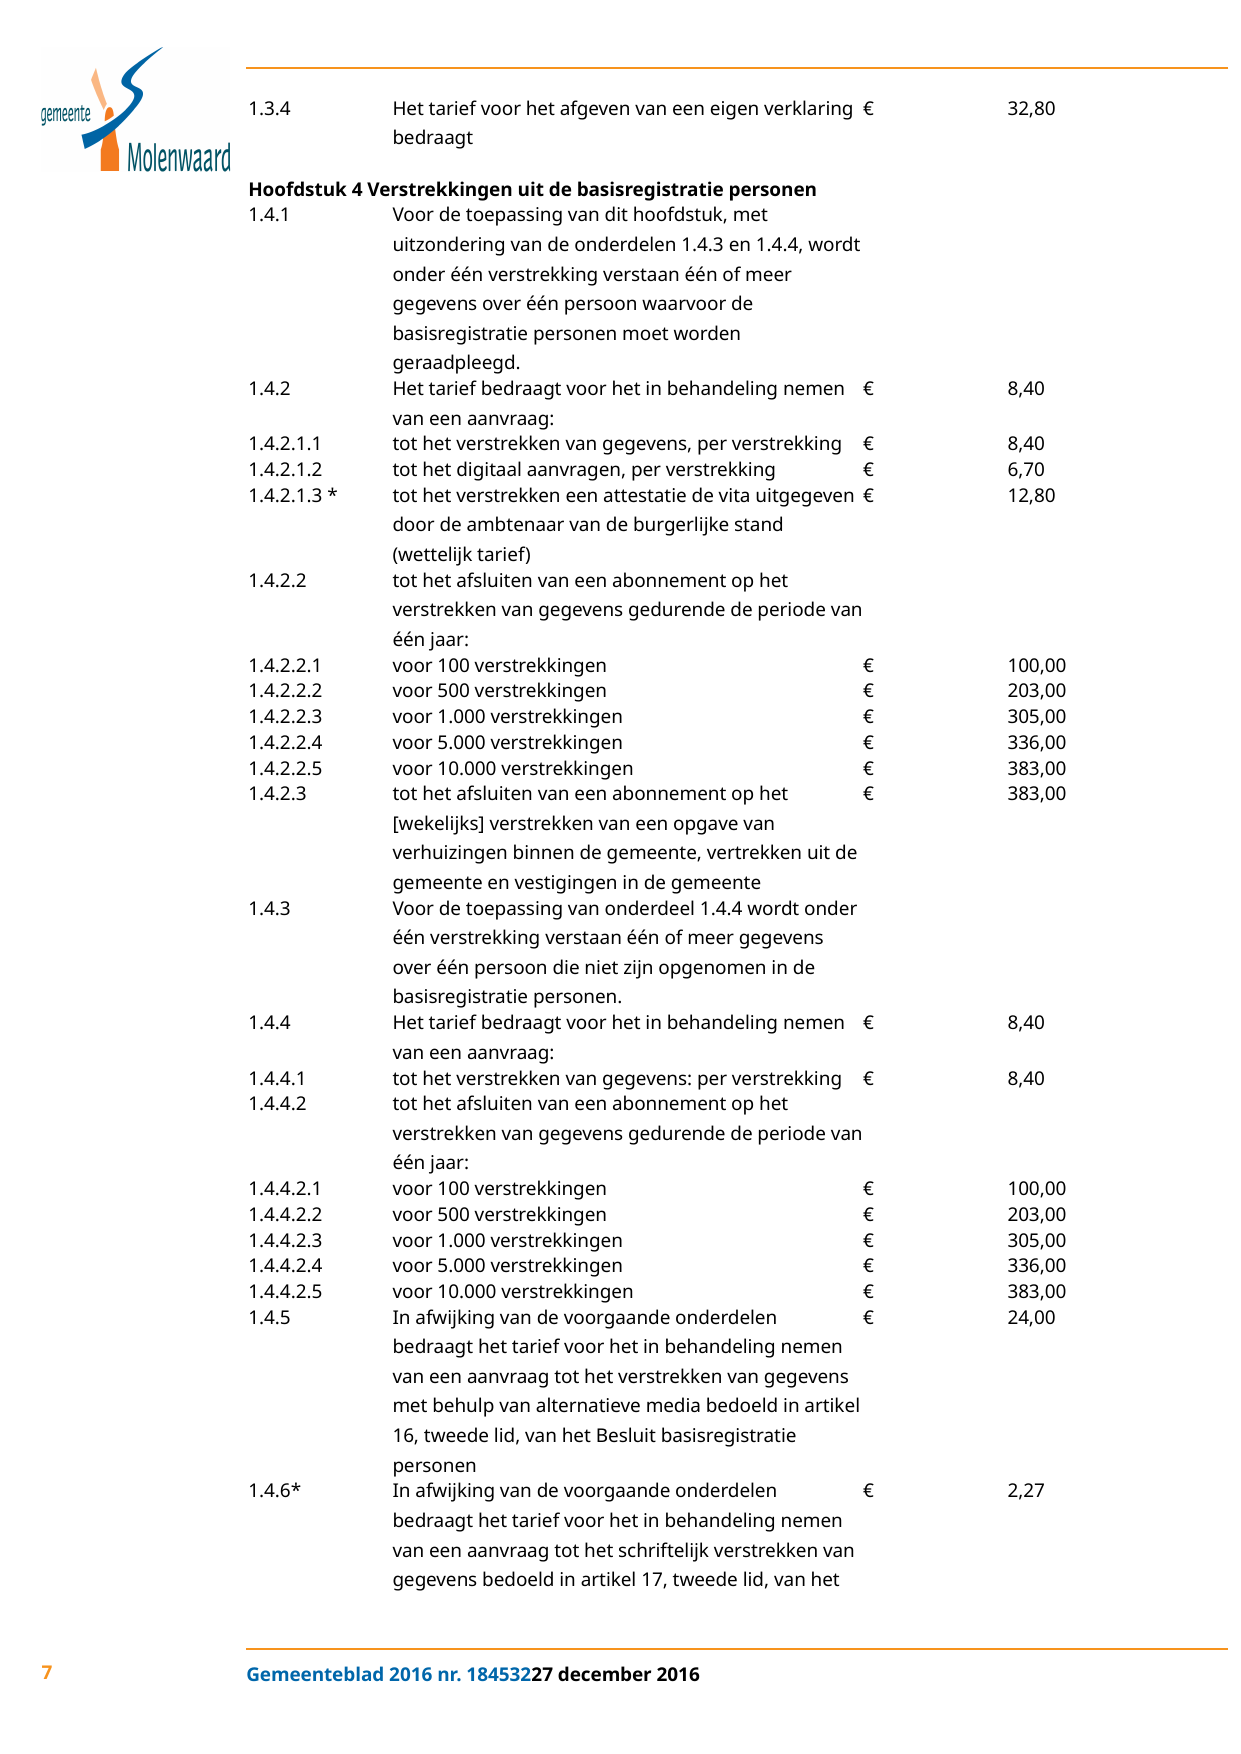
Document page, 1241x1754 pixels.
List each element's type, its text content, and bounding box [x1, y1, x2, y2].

table_cell 1.4.2.2.1 [248, 652, 392, 677]
table_cell 203,00 [1007, 1201, 1152, 1227]
table_cell 1.4.6* [248, 1478, 392, 1592]
table_cell € [863, 456, 1007, 482]
table_cell € [863, 482, 1007, 567]
table_cell 100,00 [1007, 1175, 1152, 1201]
table_cell Voor de toepassing van onderdeel 1.4.4 wordt onder één verstrekking verstaan één of meer gegevens over één persoon die niet zijn opgenomen in de basisregistratie personen. [392, 895, 863, 1009]
table_cell 1.4.2.2.5 [248, 755, 392, 780]
table_cell 6,70 [1007, 456, 1152, 482]
table_cell € [863, 95, 1007, 150]
table_cell € [863, 1175, 1007, 1201]
table_cell 100,00 [1007, 652, 1152, 677]
table_cell tot het afsluiten van een abonnement op het verstrekken van gegevens gedurende de periode van één jaar: [392, 567, 863, 652]
table_cell 8,40 [1007, 1009, 1152, 1065]
table_cell € [863, 1201, 1007, 1227]
table_cell 1.4.2.3 [248, 780, 392, 895]
table_cell voor 100 verstrekkingen [392, 652, 863, 677]
table_cell tot het verstrekken van gegevens: per verstrekking [392, 1065, 863, 1090]
picture [41, 47, 231, 172]
table_cell [1007, 895, 1152, 1009]
table_cell voor 10.000 verstrekkingen [392, 1278, 863, 1304]
table_cell [863, 150, 1007, 176]
table_cell [863, 202, 1007, 375]
table_cell 383,00 [1007, 1278, 1152, 1304]
table_cell 1.4.4.2.1 [248, 1175, 392, 1201]
table_cell € [863, 652, 1007, 677]
table_cell [248, 150, 392, 176]
table_cell 1.4.2.1.1 [248, 431, 392, 456]
table_cell 1.4.4 [248, 1009, 392, 1065]
table_cell voor 1.000 verstrekkingen [392, 1227, 863, 1252]
table_cell Het tarief voor het afgeven van een eigen verklaring bedraagt [392, 95, 863, 150]
table_cell voor 5.000 verstrekkingen [392, 729, 863, 755]
table_cell 8,40 [1007, 431, 1152, 456]
table_cell 1.4.4.2.5 [248, 1278, 392, 1304]
table_cell [863, 895, 1007, 1009]
table_cell 1.4.2.2.3 [248, 703, 392, 729]
table_cell 1.4.2.2 [248, 567, 392, 652]
table_cell € [863, 1065, 1007, 1090]
table_cell voor 500 verstrekkingen [392, 1201, 863, 1227]
table_cell € [863, 1253, 1007, 1278]
table_cell voor 100 verstrekkingen [392, 1175, 863, 1201]
table_cell 1.4.4.2 [248, 1090, 392, 1175]
table_cell 1.4.2.1.3 * [248, 482, 392, 567]
table_cell voor 1.000 verstrekkingen [392, 703, 863, 729]
table_cell € [863, 678, 1007, 703]
table_cell 305,00 [1007, 703, 1152, 729]
table_cell 1.4.4.2.2 [248, 1201, 392, 1227]
table_cell tot het digitaal aanvragen, per verstrekking [392, 456, 863, 482]
table_cell 1.4.5 [248, 1304, 392, 1478]
table_cell [1007, 176, 1152, 202]
table_cell [1007, 1090, 1152, 1175]
table_cell € [863, 703, 1007, 729]
table_cell 8,40 [1007, 375, 1152, 431]
table_cell tot het afsluiten van een abonnement op het [wekelijks] verstrekken van een opgave van verhuizingen binnen de gemeente, vertrekken uit de gemeente en vestigingen in de gemeente [392, 780, 863, 895]
table_cell In afwijking van de voorgaande onderdelen bedraagt het tarief voor het in behandeling nemen van een aanvraag tot het schriftelijk verstrekken van gegevens bedoeld in artikel 17, tweede lid, van het [392, 1478, 863, 1592]
table_cell 1.4.2.1.2 [248, 456, 392, 482]
table_cell € [863, 780, 1007, 895]
table_cell [1007, 202, 1152, 375]
table_cell € [863, 755, 1007, 780]
table_cell 203,00 [1007, 678, 1152, 703]
table_cell 32,80 [1007, 95, 1152, 150]
table_cell [863, 1090, 1007, 1175]
table_cell tot het verstrekken een attestatie de vita uitgegeven door de ambtenaar van de burgerlijke stand (wettelijk tarief) [392, 482, 863, 567]
table_cell 1.4.1 [248, 202, 392, 375]
table_cell 383,00 [1007, 780, 1152, 895]
table_cell 1.4.2 [248, 375, 392, 431]
table_cell [863, 176, 1007, 202]
table_cell 12,80 [1007, 482, 1152, 567]
table_cell Het tarief bedraagt voor het in behandeling nemen van een aanvraag: [392, 1009, 863, 1065]
table_cell € [863, 1478, 1007, 1592]
table_cell Hoofdstuk 4 Verstrekkingen uit de basisregistratie personen [248, 176, 863, 202]
table_cell 1.4.3 [248, 895, 392, 1009]
table_cell 24,00 [1007, 1304, 1152, 1478]
table_cell [392, 150, 863, 176]
table_cell € [863, 431, 1007, 456]
table_cell 1.4.4.2.4 [248, 1253, 392, 1278]
table_cell [1007, 150, 1152, 176]
table_cell 1.4.4.1 [248, 1065, 392, 1090]
table_cell € [863, 1278, 1007, 1304]
table_cell [1007, 567, 1152, 652]
table_cell voor 10.000 verstrekkingen [392, 755, 863, 780]
table_cell 383,00 [1007, 755, 1152, 780]
table_cell 305,00 [1007, 1227, 1152, 1252]
table_cell 8,40 [1007, 1065, 1152, 1090]
table_cell 1.4.4.2.3 [248, 1227, 392, 1252]
table_cell [863, 567, 1007, 652]
table_cell 336,00 [1007, 729, 1152, 755]
table_cell 1.4.2.2.2 [248, 678, 392, 703]
table_cell Voor de toepassing van dit hoofdstuk, met uitzondering van de onderdelen 1.4.3 en 1.4.4, wordt onder één verstrekking verstaan één of meer gegevens over één persoon waarvoor de basisregistratie personen moet worden geraadpleegd. [392, 202, 863, 375]
table_cell € [863, 729, 1007, 755]
table_cell voor 5.000 verstrekkingen [392, 1253, 863, 1278]
table_cell 336,00 [1007, 1253, 1152, 1278]
table_cell 2,27 [1007, 1478, 1152, 1592]
table_cell tot het verstrekken van gegevens, per verstrekking [392, 431, 863, 456]
table_cell tot het afsluiten van een abonnement op het verstrekken van gegevens gedurende de periode van één jaar: [392, 1090, 863, 1175]
table_cell € [863, 1304, 1007, 1478]
table_cell € [863, 1009, 1007, 1065]
table_cell In afwijking van de voorgaande onderdelen bedraagt het tarief voor het in behandeling nemen van een aanvraag tot het verstrekken van gegevens met behulp van alternatieve media bedoeld in artikel 16, tweede lid, van het Besluit basisregistratie personen [392, 1304, 863, 1478]
table_cell Het tarief bedraagt voor het in behandeling nemen van een aanvraag: [392, 375, 863, 431]
table_cell voor 500 verstrekkingen [392, 678, 863, 703]
table_cell € [863, 375, 1007, 431]
table_cell € [863, 1227, 1007, 1252]
table_cell 1.4.2.2.4 [248, 729, 392, 755]
table_cell 1.3.4 [248, 95, 392, 150]
